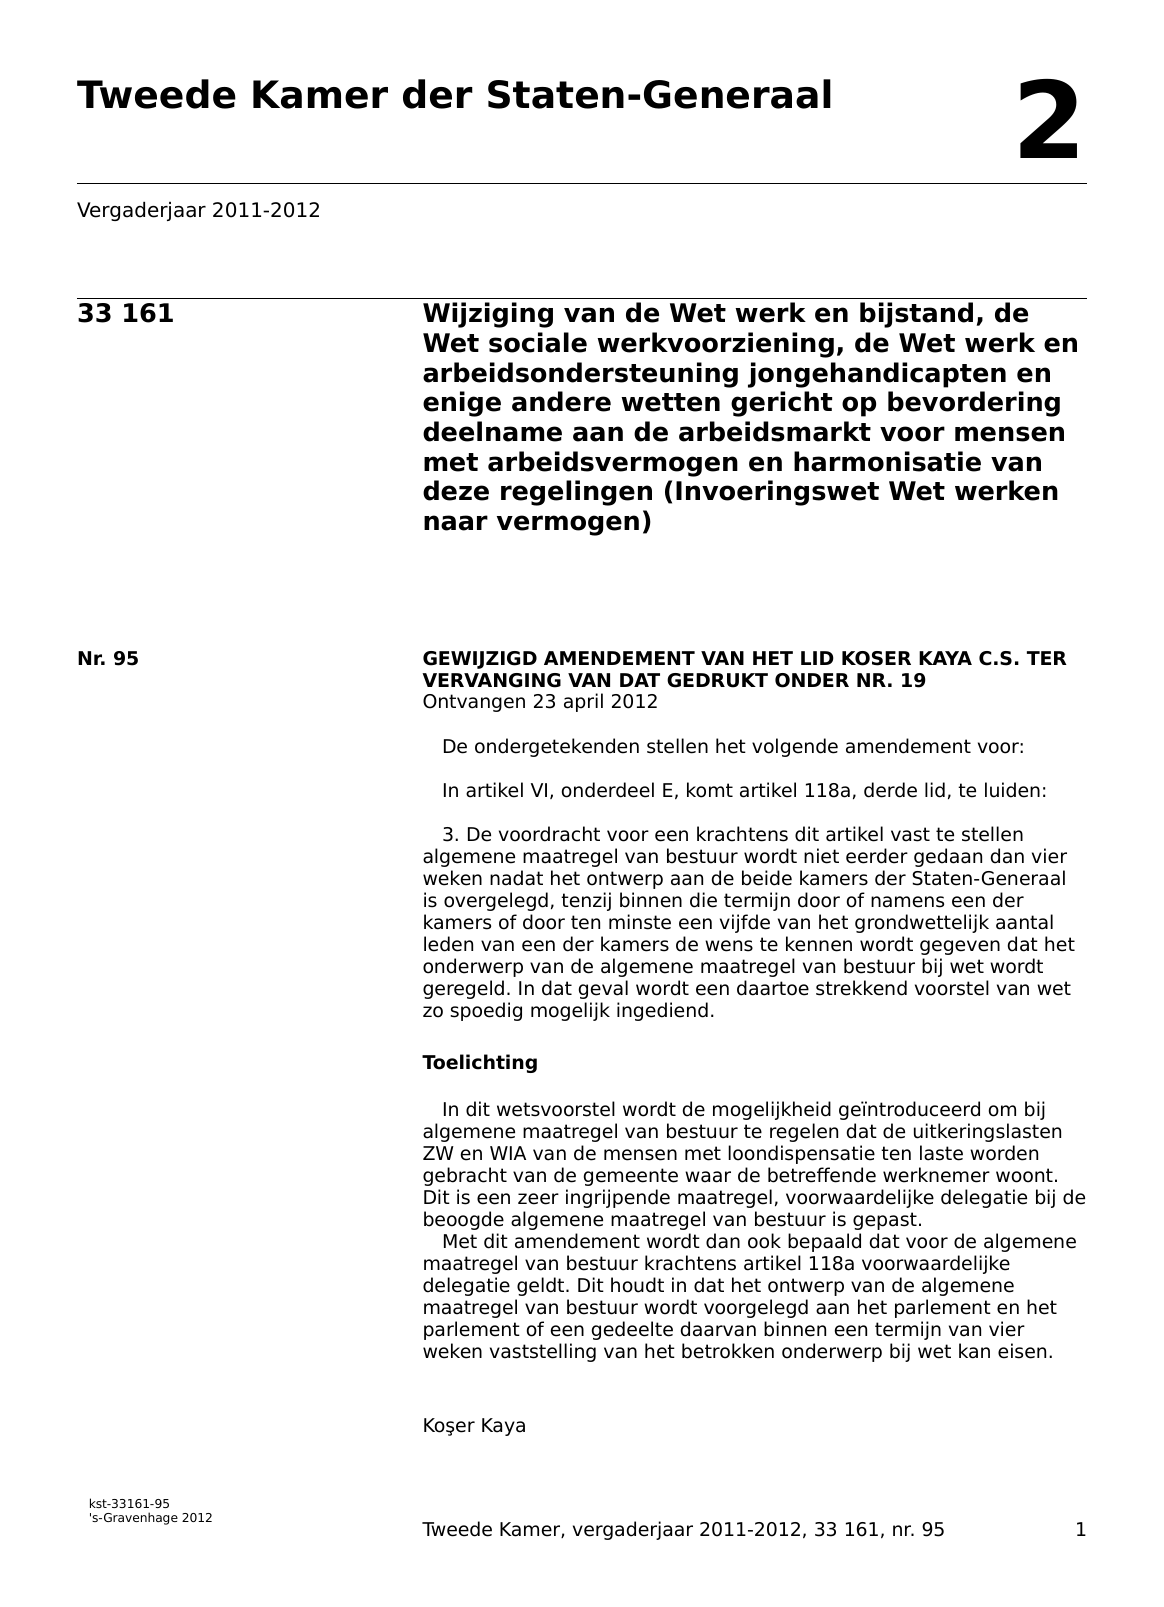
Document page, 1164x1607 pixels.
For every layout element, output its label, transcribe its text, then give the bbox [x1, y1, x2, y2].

text In artikel VI, onderdeel E, komt artikel 118a, derde lid, te luiden: [422, 780, 1087, 802]
subtitle Nr. 95 GEWIJZIGD AMENDEMENT VAN HET LID KOSER KAYA C.S. TER VERVANGING VAN DAT GEDRUKT ONDER NR. 19 [77, 647, 1087, 691]
subtitle 33 161 Wijziging van de Wet werk en bijstand, de Wet sociale werkvoorziening, de Wet werk en arbeidsondersteuning jongehandicapten en enige andere wetten gericht op bevordering deelname aan de arbeidsmarkt voor mensen met arbeidsvermogen en harmonisatie van deze regelingen (Invoeringswet Wet werken naar vermogen) [77, 299, 1087, 536]
text Ontvangen 23 april 2012 [422, 691, 1087, 713]
text Met dit amendement wordt dan ook bepaald dat voor de algemene maatregel van bestuur krachtens artikel 118a voorwaardelijke delegatie geldt. Dit houdt in dat het ontwerp van de algemene maatregel van bestuur wordt voorgelegd aan het parlement en het parlement of een gedeelte daarvan binnen een termijn van vier weken vaststelling van het betrokken onderwerp bij wet kan eisen. [422, 1231, 1087, 1362]
table_header Tweede Kamer der Staten-Generaal [77, 59, 886, 183]
text De ondergetekenden stellen het volgende amendement voor: [422, 736, 1087, 758]
text Koşer Kaya [422, 1392, 1087, 1458]
subtitle Toelichting [422, 1052, 1087, 1074]
text 3. De voordracht voor een krachtens dit artikel vast te stellen algemene maatregel van bestuur wordt niet eerder gedaan dan vier weken nadat het ontwerp aan de beide kamers der Staten-Generaal is overgelegd, tenzij binnen die termijn door of namens een der kamers of door ten minste een vijfde van het grondwettelijk aantal leden van een der kamers de wens te kennen wordt gegeven dat het onderwerp van de algemene maatregel van bestuur bij wet wordt geregeld. In dat geval wordt een daartoe strekkend voorstel van wet zo spoedig mogelijk ingediend. [422, 824, 1087, 1022]
table_header 2 [886, 59, 1087, 183]
text kst-33161-95 [88, 1497, 323, 1511]
text In dit wetsvoorstel wordt de mogelijkheid geïntroduceerd om bij algemene maatregel van bestuur te regelen dat de uitkeringslasten ZW en WIA van de mensen met loondispensatie ten laste worden gebracht van de gemeente waar de betreffende werknemer woont. Dit is een zeer ingrijpende maatregel, voorwaardelijke delegatie bij de beoogde algemene maatregel van bestuur is gepast. [422, 1099, 1087, 1231]
table_cell Vergaderjaar 2011-2012 [77, 184, 1087, 298]
text 's-Gravenhage 2012 [88, 1511, 323, 1525]
